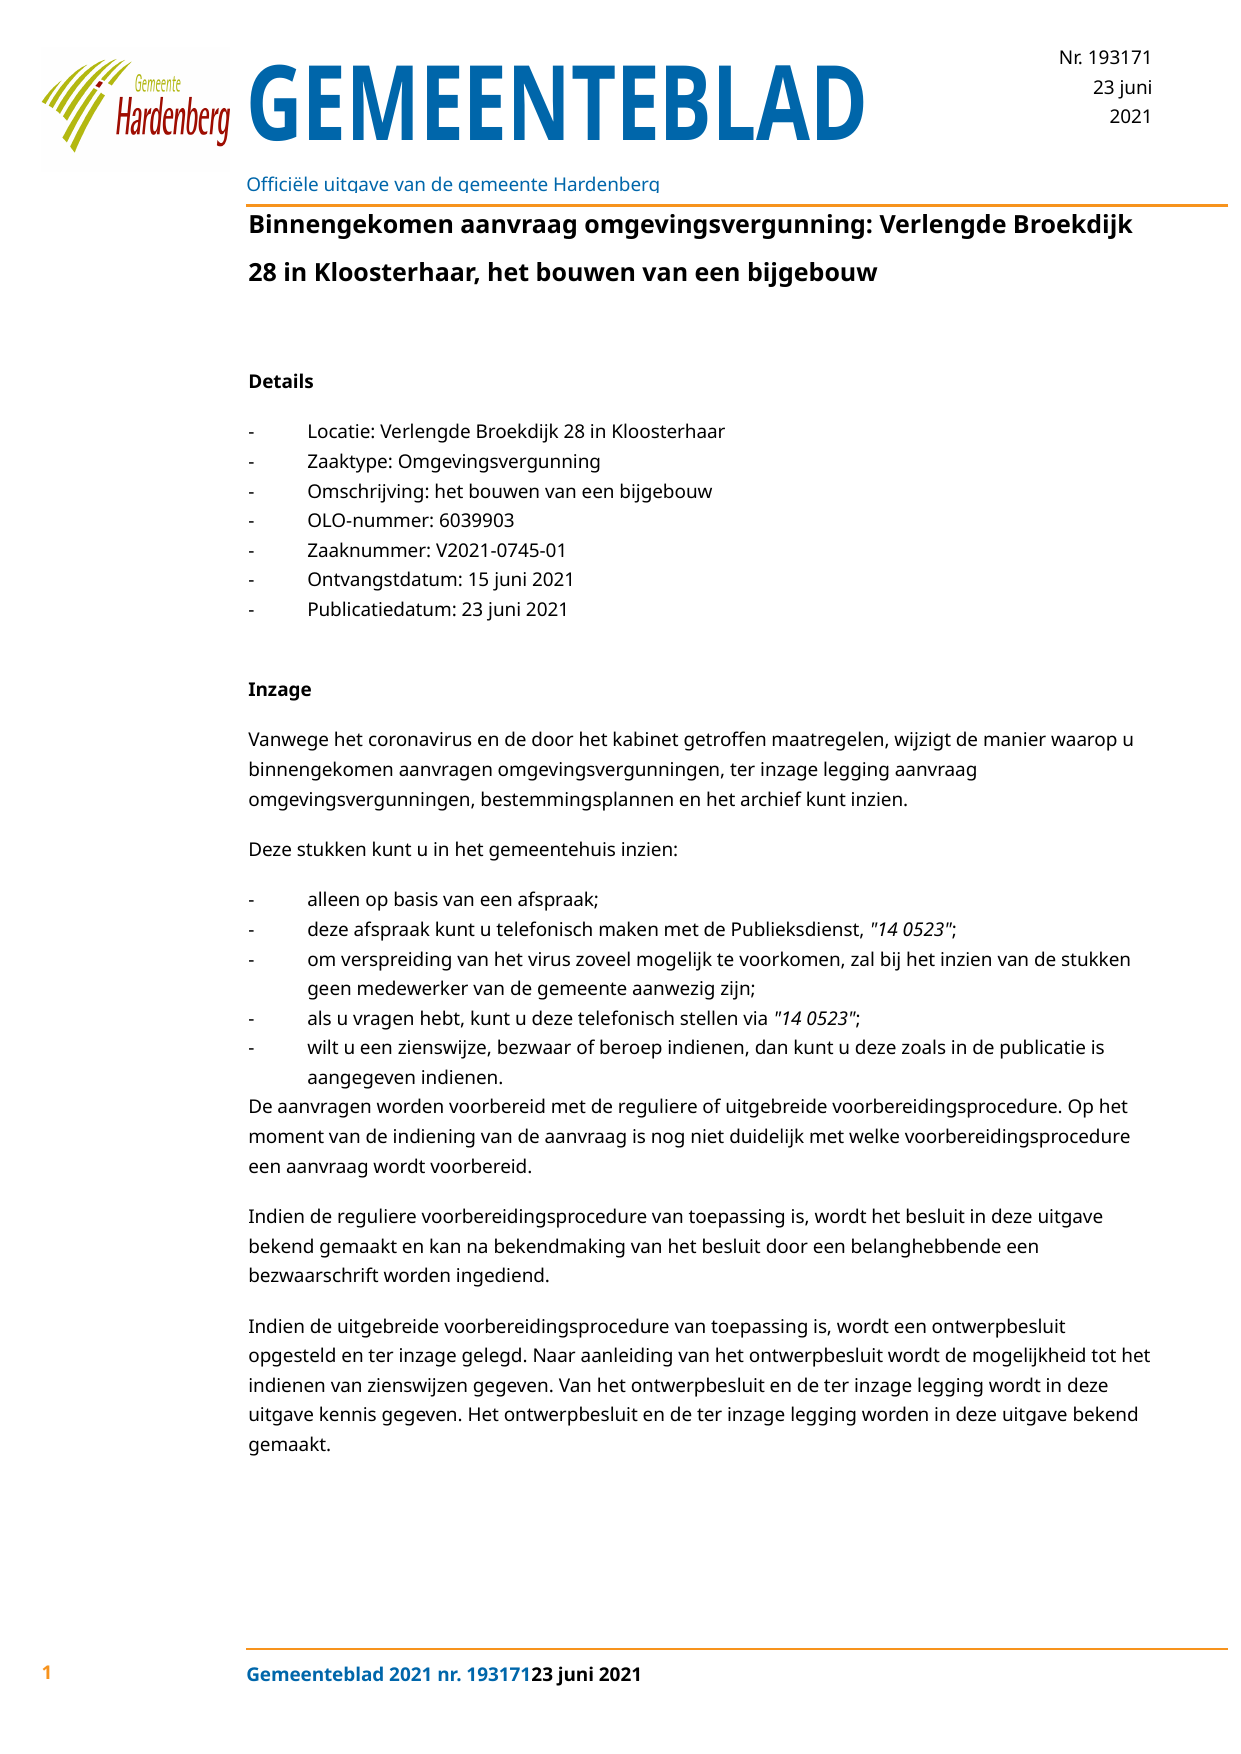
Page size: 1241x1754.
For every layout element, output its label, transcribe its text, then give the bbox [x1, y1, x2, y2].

list om verspreiding van het virus zoveel mogelijk te voorkomen, zal bij het inzien van de stukken geen medewerker van de gemeente aanwezig zijn; [248, 946, 1152, 1001]
list als u vragen hebt, kunt u deze telefonisch stellen via "14 0523"; [248, 1005, 1152, 1031]
list Locatie: Verlengde Broekdijk 28 in Kloosterhaar [248, 419, 1152, 444]
list deze afspraak kunt u telefonisch maken met de Publieksdienst, "14 0523"; [248, 916, 1152, 942]
text Binnengekomen aanvraag omgevingsvergunning: Verlengde Broekdijk 28 in Kloosterhaar, het bouwen van een bijgebouw [248, 207, 1152, 288]
list OLO-nummer: 6039903 [248, 507, 1152, 533]
text De aanvragen worden voorbereid met de reguliere of uitgebreide voorbereidingsprocedure. Op het moment van de indiening van de aanvraag is nog niet duidelijk met welke voorbereidingsprocedure een aanvraag wordt voorbereid. [248, 1094, 1152, 1179]
list Omschrijving: het bouwen van een bijgebouw [248, 478, 1152, 504]
text Details [248, 368, 1152, 394]
list Zaaknummer: V2021-0745-01 [248, 537, 1152, 563]
text Deze stukken kunt u in het gemeentehuis inzien: [248, 836, 1152, 862]
list Ontvangstdatum: 15 juni 2021 [248, 567, 1152, 592]
text Indien de uitgebreide voorbereidingsprocedure van toepassing is, wordt een ontwerpbesluit opgesteld en ter inzage gelegd. Naar aanleiding van het ontwerpbesluit wordt de mogelijkheid tot het indienen van zienswijzen gegeven. Van het ontwerpbesluit en de ter inzage legging wordt in deze uitgave kennis gegeven. Het ontwerpbesluit en de ter inzage legging worden in deze uitgave bekend gemaakt. [248, 1313, 1152, 1457]
list alleen op basis van een afspraak; [248, 887, 1152, 912]
picture [41, 47, 231, 172]
list Publicatiedatum: 23 juni 2021 [248, 596, 1152, 622]
text Indien de reguliere voorbereidingsprocedure van toepassing is, wordt het besluit in deze uitgave bekend gemaakt en kan na bekendmaking van het besluit door een belanghebbende een bezwaarschrift worden ingediend. [248, 1203, 1152, 1288]
list wilt u een zienswijze, bezwaar of beroep indienen, dan kunt u deze zoals in de publicatie is aangegeven indienen. [248, 1034, 1152, 1090]
text Vanwege het coronavirus en de door het kabinet getroffen maatregelen, wijzigt de manier waarop u binnengekomen aanvragen omgevingsvergunningen, ter inzage legging aanvraag omgevingsvergunningen, bestemmingsplannen en het archief kunt inzien. [248, 727, 1152, 812]
text Inzage [248, 676, 1152, 702]
list Zaaktype: Omgevingsvergunning [248, 448, 1152, 474]
